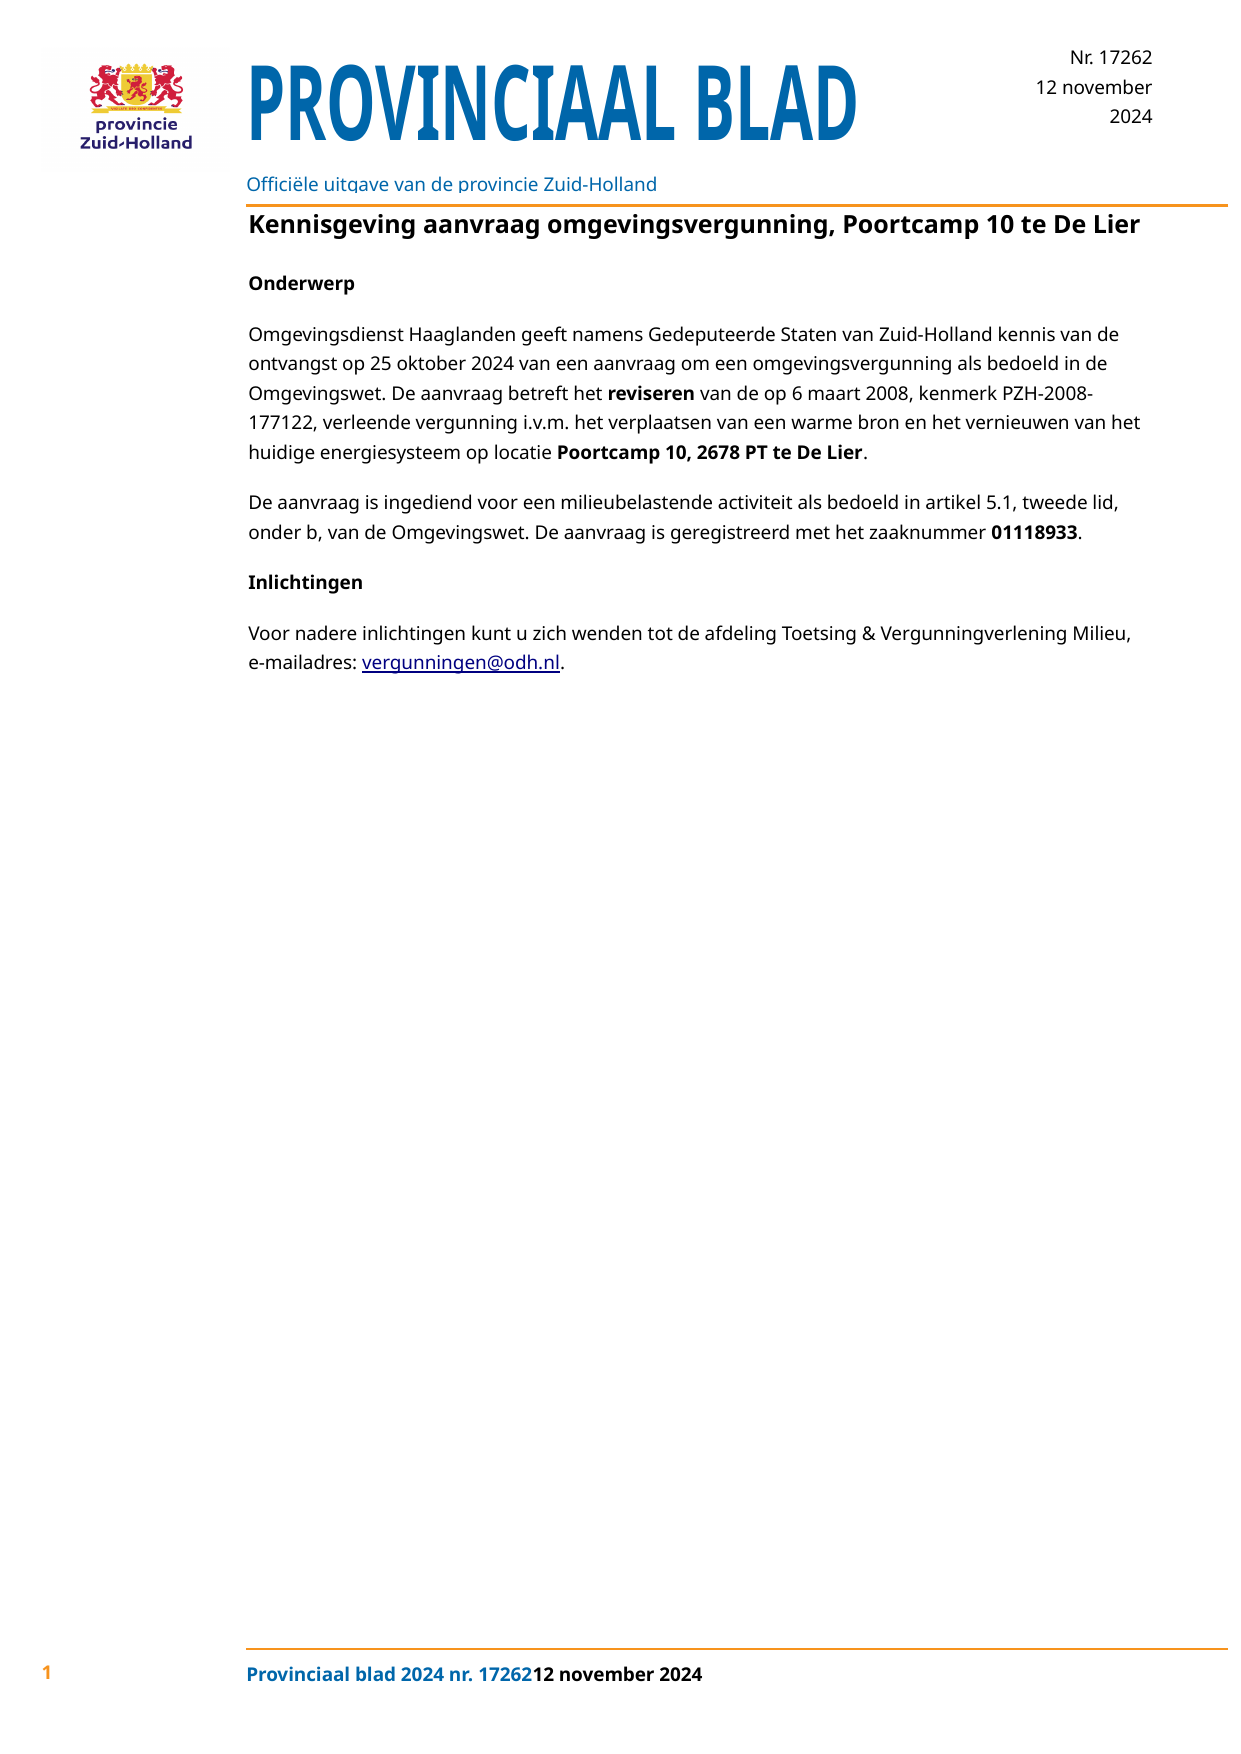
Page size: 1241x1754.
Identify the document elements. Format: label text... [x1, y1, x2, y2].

picture [41, 47, 231, 172]
text De aanvraag is ingediend voor een milieubelastende activiteit als bedoeld in artikel 5.1, tweede lid, onder b, van de Omgevingswet. De aanvraag is geregistreerd met het zaaknummer 01118933. [248, 489, 1152, 545]
text Voor nadere inlichtingen kunt u zich wenden tot de afdeling Toetsing & Vergunningverlening Milieu, e-mailadres: vergunningen@odh.nl. [248, 620, 1152, 675]
text Inlichtingen [248, 569, 1152, 595]
text Omgevingsdienst Haaglanden geeft namens Gedeputeerde Staten van Zuid-Holland kennis van de ontvangst op 25 oktober 2024 van een aanvraag om een omgevingsvergunning als bedoeld in de Omgevingswet. De aanvraag betreft het reviseren van de op 6 maart 2008, kenmerk PZH-2008-177122, verleende vergunning i.v.m. het verplaatsen van een warme bron en het vernieuwen van het huidige energiesysteem op locatie Poortcamp 10, 2678 PT te De Lier. [248, 321, 1152, 465]
text Onderwerp [248, 270, 1152, 296]
text Kennisgeving aanvraag omgevingsvergunning, Poortcamp 10 te De Lier [248, 207, 1152, 241]
